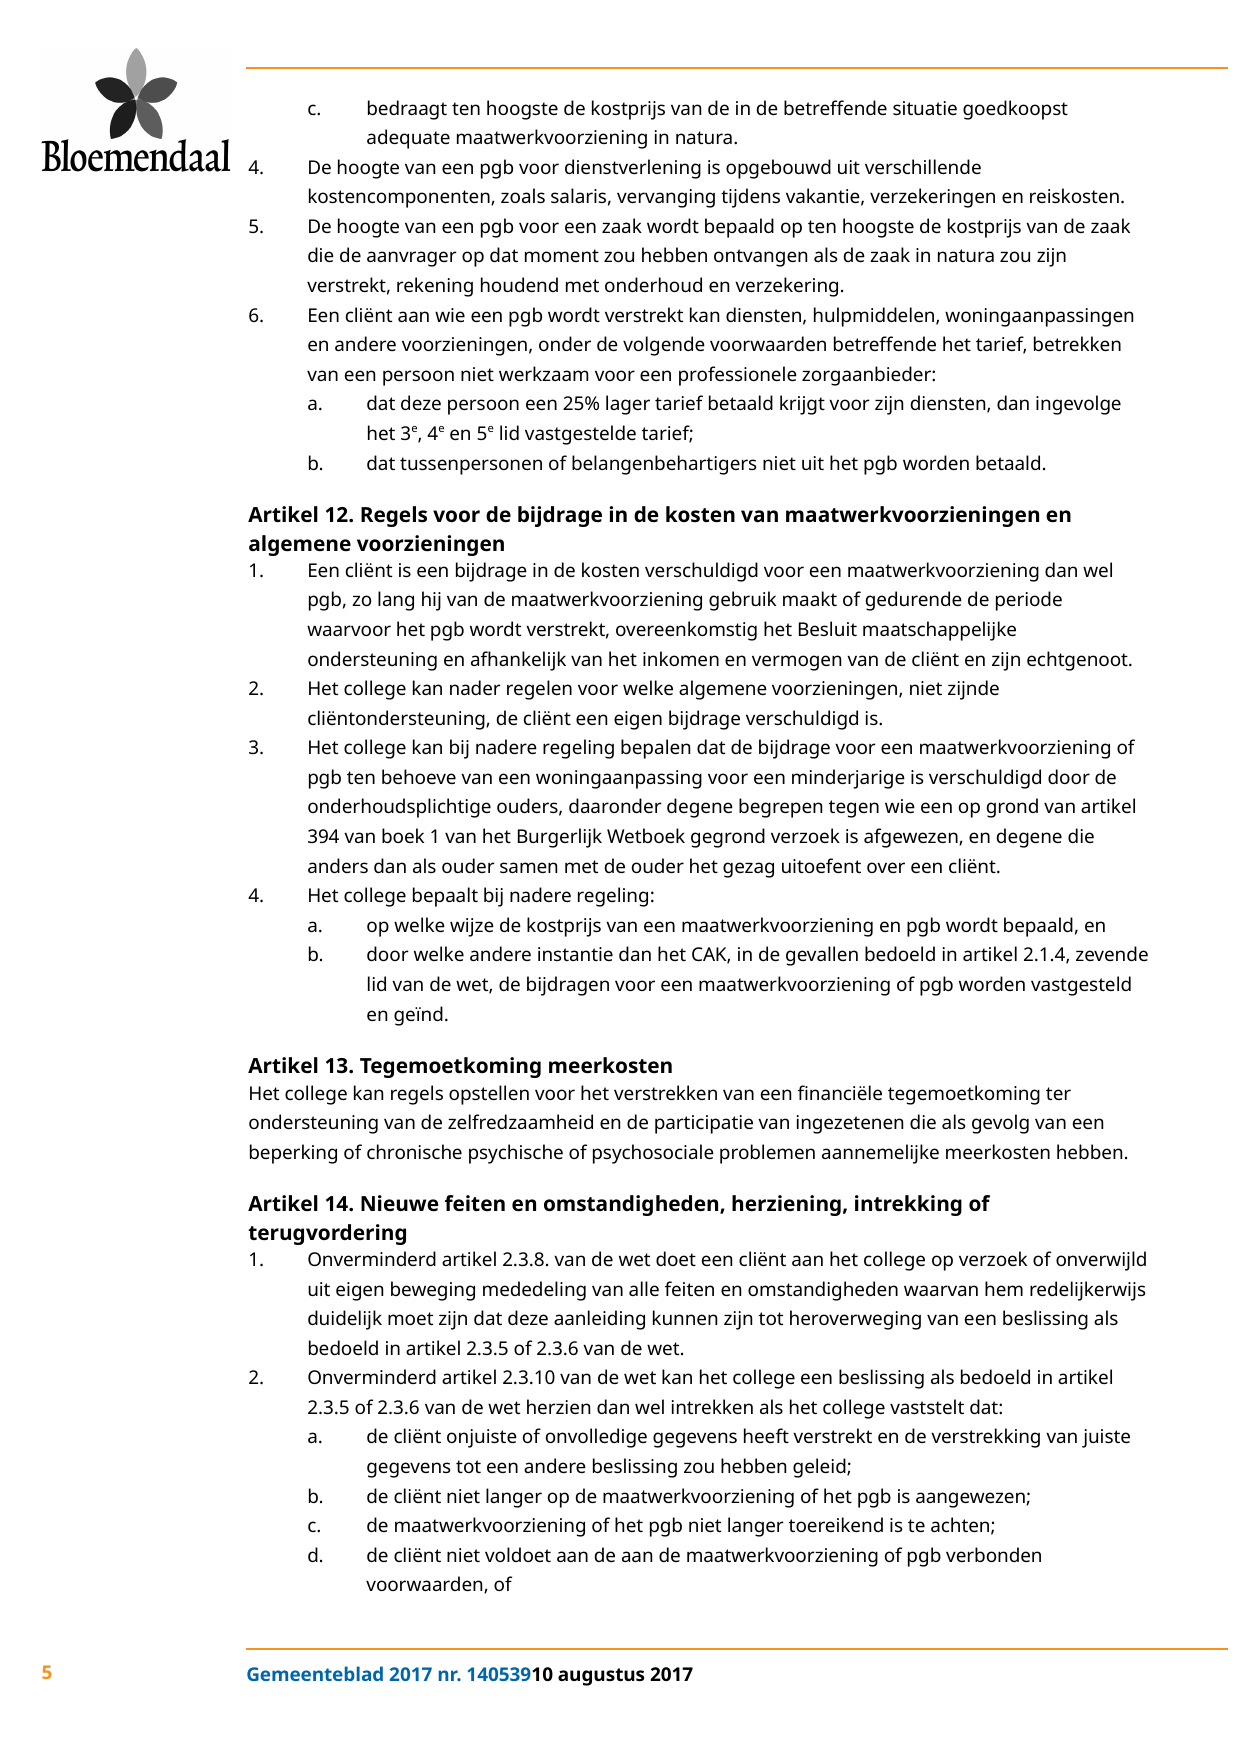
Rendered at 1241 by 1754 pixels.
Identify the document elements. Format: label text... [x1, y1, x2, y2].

list Het college kan bij nadere regeling bepalen dat de bijdrage voor een maatwerkvoorziening of pgb ten behoeve van een woningaanpassing voor een minderjarige is verschuldigd door de onderhoudsplichtige ouders, daaronder degene begrepen tegen wie een op grond van artikel 394 van boek 1 van het Burgerlijk Wetboek gegrond verzoek is afgewezen, en degene die anders dan als ouder samen met de ouder het gezag uitoefent over een cliënt. [248, 734, 1152, 879]
list door welke andere instantie dan het CAK, in de gevallen bedoeld in artikel 2.1.4, zevende lid van de wet, de bijdragen voor een maatwerkvoorziening of pgb worden vastgesteld en geïnd. [307, 942, 1152, 1027]
list Het college kan nader regelen voor welke algemene voorzieningen, niet zijnde cliëntondersteuning, de cliënt een eigen bijdrage verschuldigd is. [248, 675, 1152, 731]
list De hoogte van een pgb voor een zaak wordt bepaald op ten hoogste de kostprijs van de zaak die de aanvrager op dat moment zou hebben ontvangen als de zaak in natura zou zijn verstrekt, rekening houdend met onderhoud en verzekering. [248, 213, 1152, 298]
picture [41, 47, 231, 172]
list de cliënt niet voldoet aan de aan de maatwerkvoorziening of pgb verbonden voorwaarden, of [307, 1542, 1152, 1597]
text Artikel 12. Regels voor de bijdrage in de kosten van maatwerkvoorzieningen en algemene voorzieningen [248, 500, 1152, 557]
text Artikel 13. Tegemoetkoming meerkosten [248, 1051, 1152, 1080]
text Het college kan regels opstellen voor het verstrekken van een financiële tegemoetkoming ter ondersteuning van de zelfredzaamheid en de participatie van ingezetenen die als gevolg van een beperking of chronische psychische of psychosociale problemen aannemelijke meerkosten hebben. [248, 1080, 1152, 1164]
list Onverminderd artikel 2.3.10 van de wet kan het college een beslissing als bedoeld in artikel 2.3.5 of 2.3.6 van de wet herzien dan wel intrekken als het college vaststelt dat: [248, 1364, 1152, 1420]
list bedraagt ten hoogste de kostprijs van de in de betreffende situatie goedkoopst adequate maatwerkvoorziening in natura. [307, 95, 1152, 150]
list op welke wijze de kostprijs van een maatwerkvoorziening en pgb wordt bepaald, en [307, 912, 1152, 938]
list de maatwerkvoorziening of het pgb niet langer toereikend is te achten; [307, 1512, 1152, 1538]
list de cliënt onjuiste of onvolledige gegevens heeft verstrekt en de verstrekking van juiste gegevens tot een andere beslissing zou hebben geleid; [307, 1424, 1152, 1479]
list de cliënt niet langer op de maatwerkvoorziening of het pgb is aangewezen; [307, 1483, 1152, 1508]
list dat deze persoon een 25% lager tarief betaald krijgt voor zijn diensten, dan ingevolge het 3e, 4e en 5e lid vastgestelde tarief; [307, 391, 1152, 446]
list Het college bepaalt bij nadere regeling: [248, 882, 1152, 908]
list Een cliënt is een bijdrage in de kosten verschuldigd voor een maatwerkvoorziening dan wel pgb, zo lang hij van de maatwerkvoorziening gebruik maakt of gedurende de periode waarvoor het pgb wordt verstrekt, overeenkomstig het Besluit maatschappelijke ondersteuning en afhankelijk van het inkomen en vermogen van de cliënt en zijn echtgenoot. [248, 557, 1152, 672]
list De hoogte van een pgb voor dienstverlening is opgebouwd uit verschillende kostencomponenten, zoals salaris, vervanging tijdens vakantie, verzekeringen en reiskosten. [248, 154, 1152, 209]
list Onverminderd artikel 2.3.8. van de wet doet een cliënt aan het college op verzoek of onverwijld uit eigen beweging mededeling van alle feiten en omstandigheden waarvan hem redelijkerwijs duidelijk moet zijn dat deze aanleiding kunnen zijn tot heroverweging van een beslissing als bedoeld in artikel 2.3.5 of 2.3.6 van de wet. [248, 1246, 1152, 1361]
list dat tussenpersonen of belangenbehartigers niet uit het pgb worden betaald. [307, 450, 1152, 476]
text Artikel 14. Nieuwe feiten en omstandigheden, herziening, intrekking of terugvordering [248, 1189, 1152, 1246]
list Een cliënt aan wie een pgb wordt verstrekt kan diensten, hulpmiddelen, woningaanpassingen en andere voorzieningen, onder de volgende voorwaarden betreffende het tarief, betrekken van een persoon niet werkzaam voor een professionele zorgaanbieder: [248, 302, 1152, 387]
